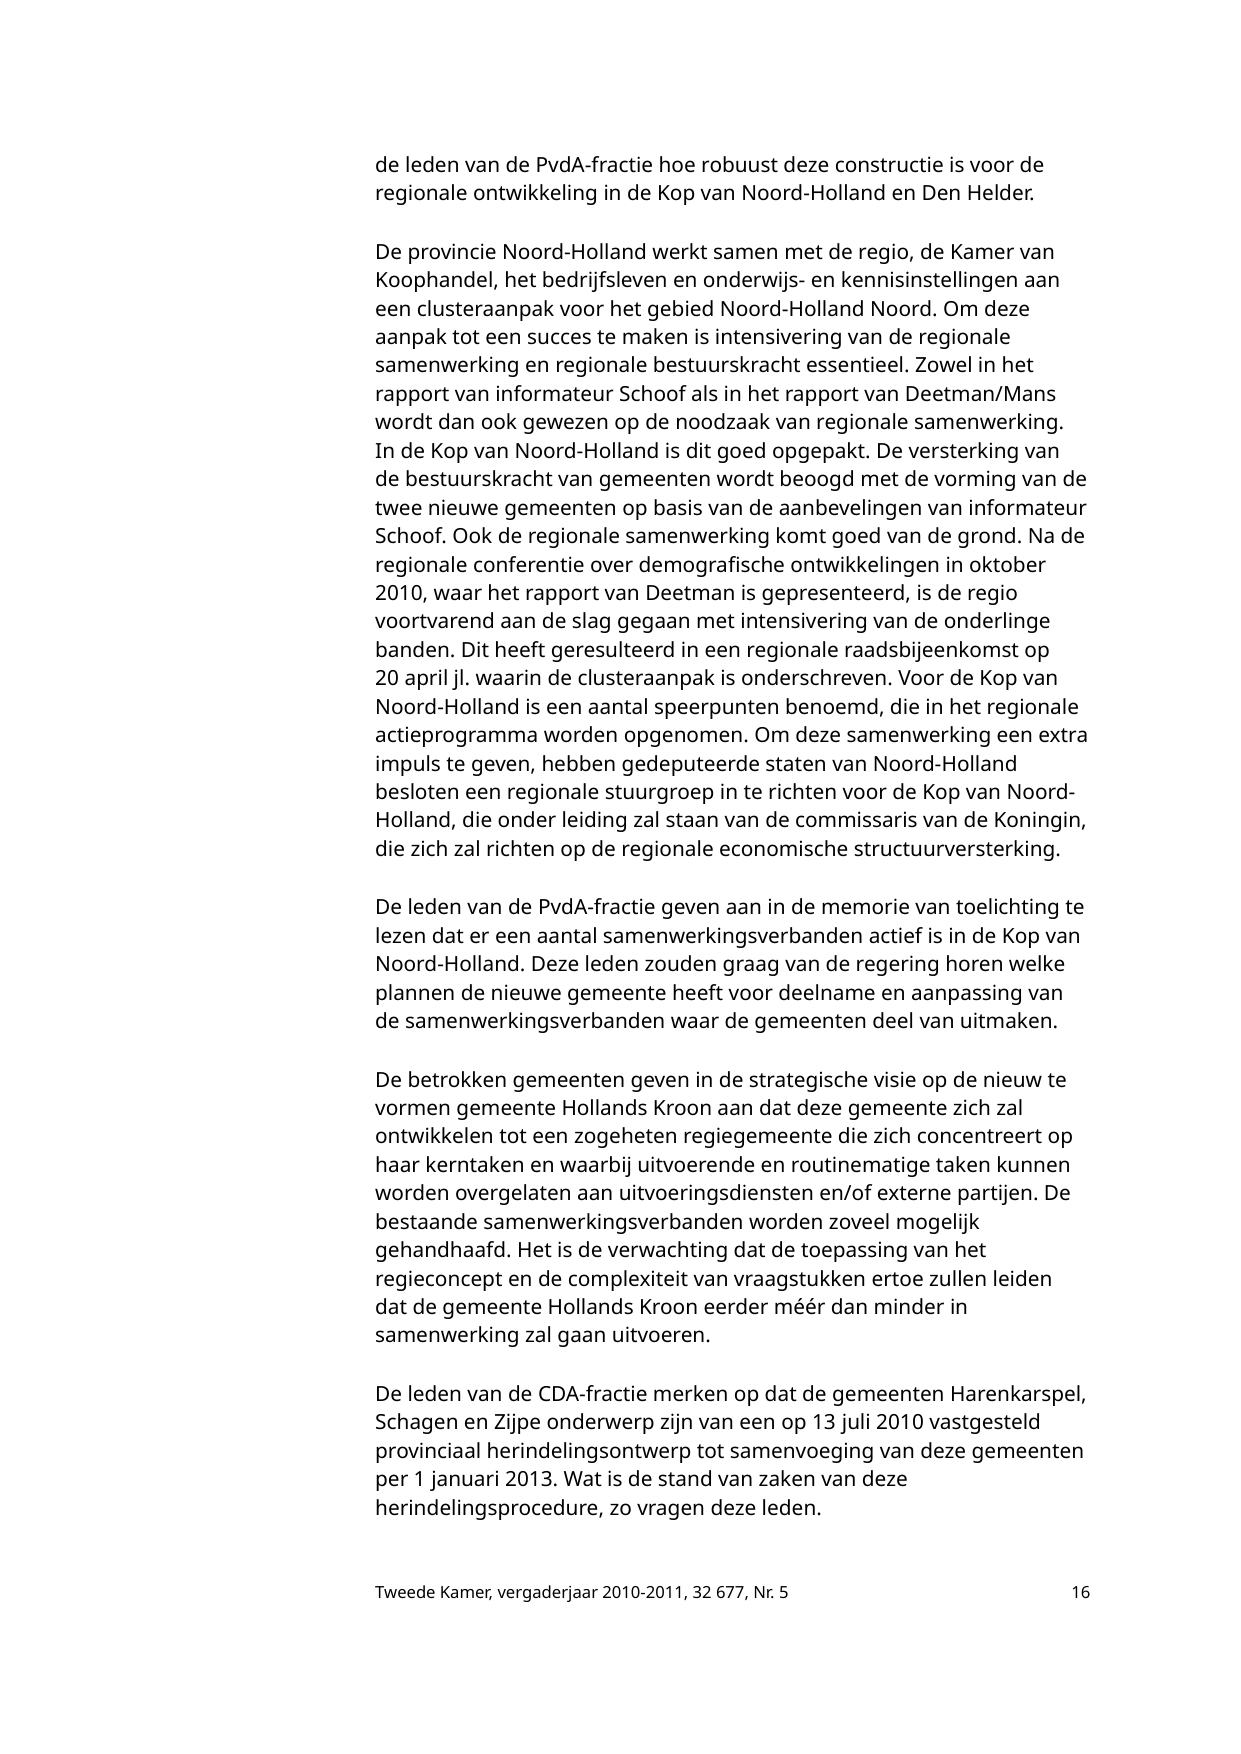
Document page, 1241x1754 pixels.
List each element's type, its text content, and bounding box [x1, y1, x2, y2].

text De leden van de CDA-fractie merken op dat de gemeenten Harenkarspel, Schagen en Zijpe onderwerp zijn van een op 13 juli 2010 vastgesteld provinciaal herindelingsontwerp tot samenvoeging van deze gemeenten per 1 januari 2013. Wat is de stand van zaken van deze herindelingsprocedure, zo vragen deze leden. [375, 1379, 1090, 1521]
text In de Kop van Noord-Holland is dit goed opgepakt. De versterking van de bestuurskracht van gemeenten wordt beoogd met de vorming van de twee nieuwe gemeenten op basis van de aanbevelingen van informateur Schoof. Ook de regionale samenwerking komt goed van de grond. Na de regionale conferentie over demografische ontwikkelingen in oktober 2010, waar het rapport van Deetman is gepresenteerd, is de regio voortvarend aan de slag gegaan met intensivering van de onderlinge banden. Dit heeft geresulteerd in een regionale raadsbijeenkomst op 20 april jl. waarin de clusteraanpak is onderschreven. Voor de Kop van Noord-Holland is een aantal speerpunten benoemd, die in het regionale actieprogramma worden opgenomen. Om deze samenwerking een extra impuls te geven, hebben gedeputeerde staten van Noord-Holland besloten een regionale stuurgroep in te richten voor de Kop van Noord-Holland, die onder leiding zal staan van de commissaris van de Koningin, die zich zal richten op de regionale economische structuurversterking. [375, 436, 1090, 862]
text De leden van de PvdA-fractie geven aan in de memorie van toelichting te lezen dat er een aantal samenwerkingsverbanden actief is in de Kop van Noord-Holland. Deze leden zouden graag van de regering horen welke plannen de nieuwe gemeente heeft voor deelname en aanpassing van de samenwerkingsverbanden waar de gemeenten deel van uitmaken. [375, 892, 1090, 1035]
text De provincie Noord-Holland werkt samen met de regio, de Kamer van Koophandel, het bedrijfsleven en onderwijs- en kennisinstellingen aan een clusteraanpak voor het gebied Noord-Holland Noord. Om deze aanpak tot een succes te maken is intensivering van de regionale samenwerking en regionale bestuurskracht essentieel. Zowel in het rapport van informateur Schoof als in het rapport van Deetman/Mans wordt dan ook gewezen op de noodzaak van regionale samenwerking. [375, 237, 1090, 436]
text de leden van de PvdA-fractie hoe robuust deze constructie is voor de regionale ontwikkeling in de Kop van Noord-Holland en Den Helder. [375, 150, 1090, 207]
text De betrokken gemeenten geven in de strategische visie op de nieuw te vormen gemeente Hollands Kroon aan dat deze gemeente zich zal ontwikkelen tot een zogeheten regiegemeente die zich concentreert op haar kerntaken en waarbij uitvoerende en routinematige taken kunnen worden overgelaten aan uitvoeringsdiensten en/of externe partijen. De bestaande samenwerkingsverbanden worden zoveel mogelijk gehandhaafd. Het is de verwachting dat de toepassing van het regieconcept en de complexiteit van vraagstukken ertoe zullen leiden dat de gemeente Hollands Kroon eerder méér dan minder in samenwerking zal gaan uitvoeren. [375, 1065, 1090, 1349]
